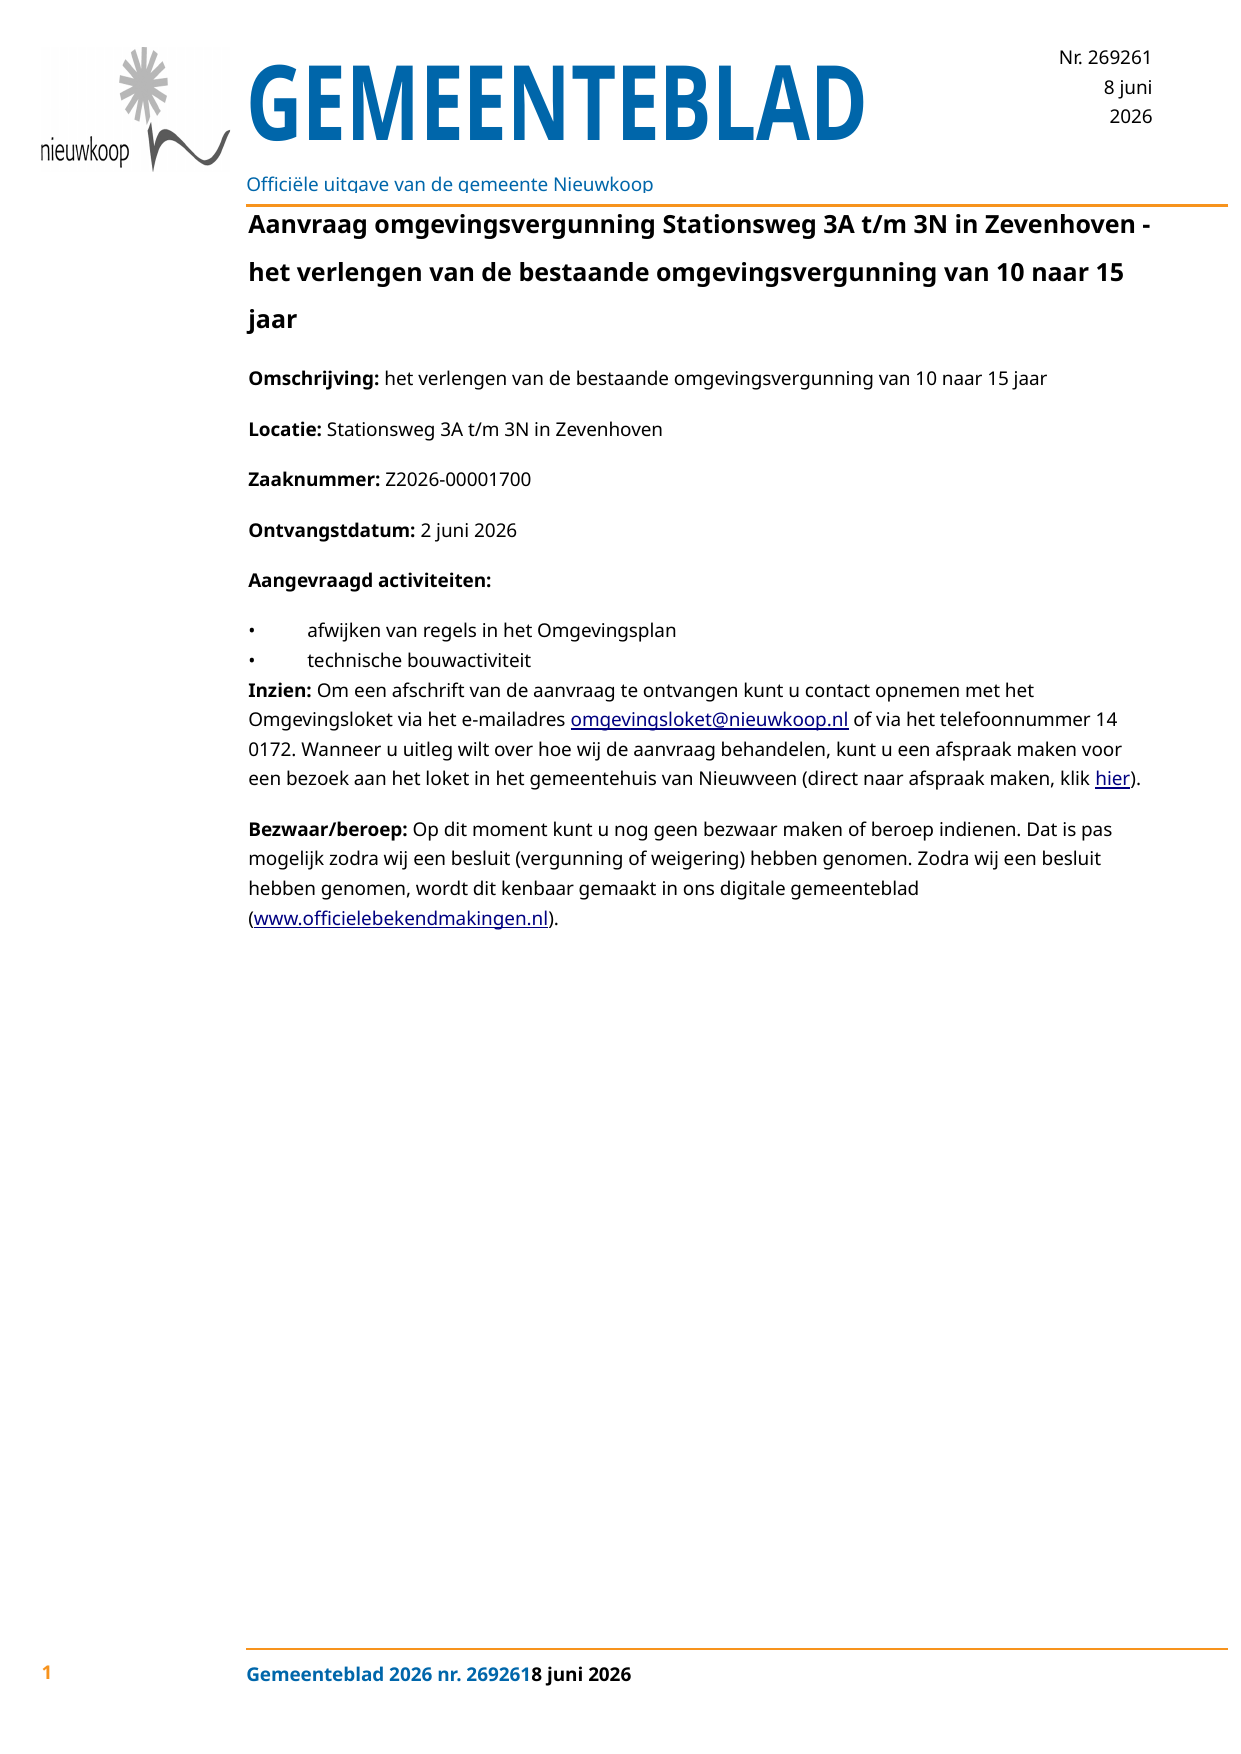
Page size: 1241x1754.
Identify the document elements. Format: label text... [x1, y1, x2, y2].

text Inzien: Om een afschrift van de aanvraag te ontvangen kunt u contact opnemen met het Omgevingsloket via het e-mailadres omgevingsloket@nieuwkoop.nl of via het telefoonnummer 14 0172. Wanneer u uitleg wilt over hoe wij de aanvraag behandelen, kunt u een afspraak maken voor een bezoek aan het loket in het gemeentehuis van Nieuwveen (direct naar afspraak maken, klik hier). [248, 677, 1152, 791]
text Aanvraag omgevingsvergunning Stationsweg 3A t/m 3N in Zevenhoven - het verlengen van de bestaande omgevingsvergunning van 10 naar 15 jaar [248, 207, 1152, 336]
list afwijken van regels in het Omgevingsplan [248, 618, 1152, 643]
picture [41, 47, 231, 172]
text Aangevraagd activiteiten: [248, 567, 1152, 593]
text Ontvangstdatum: 2 juni 2026 [248, 517, 1152, 542]
list technische bouwactiviteit [248, 647, 1152, 673]
text Zaaknummer: Z2026-00001700 [248, 466, 1152, 492]
text Omschrijving: het verlengen van de bestaande omgevingsvergunning van 10 naar 15 jaar [248, 366, 1152, 391]
text Bezwaar/beroep: Op dit moment kunt u nog geen bezwaar maken of beroep indienen. Dat is pas mogelijk zodra wij een besluit (vergunning of weigering) hebben genomen. Zodra wij een besluit hebben genomen, wordt dit kenbaar gemaakt in ons digitale gemeenteblad (www.officielebekendmakingen.nl). [248, 816, 1152, 930]
text Locatie: Stationsweg 3A t/m 3N in Zevenhoven [248, 416, 1152, 442]
